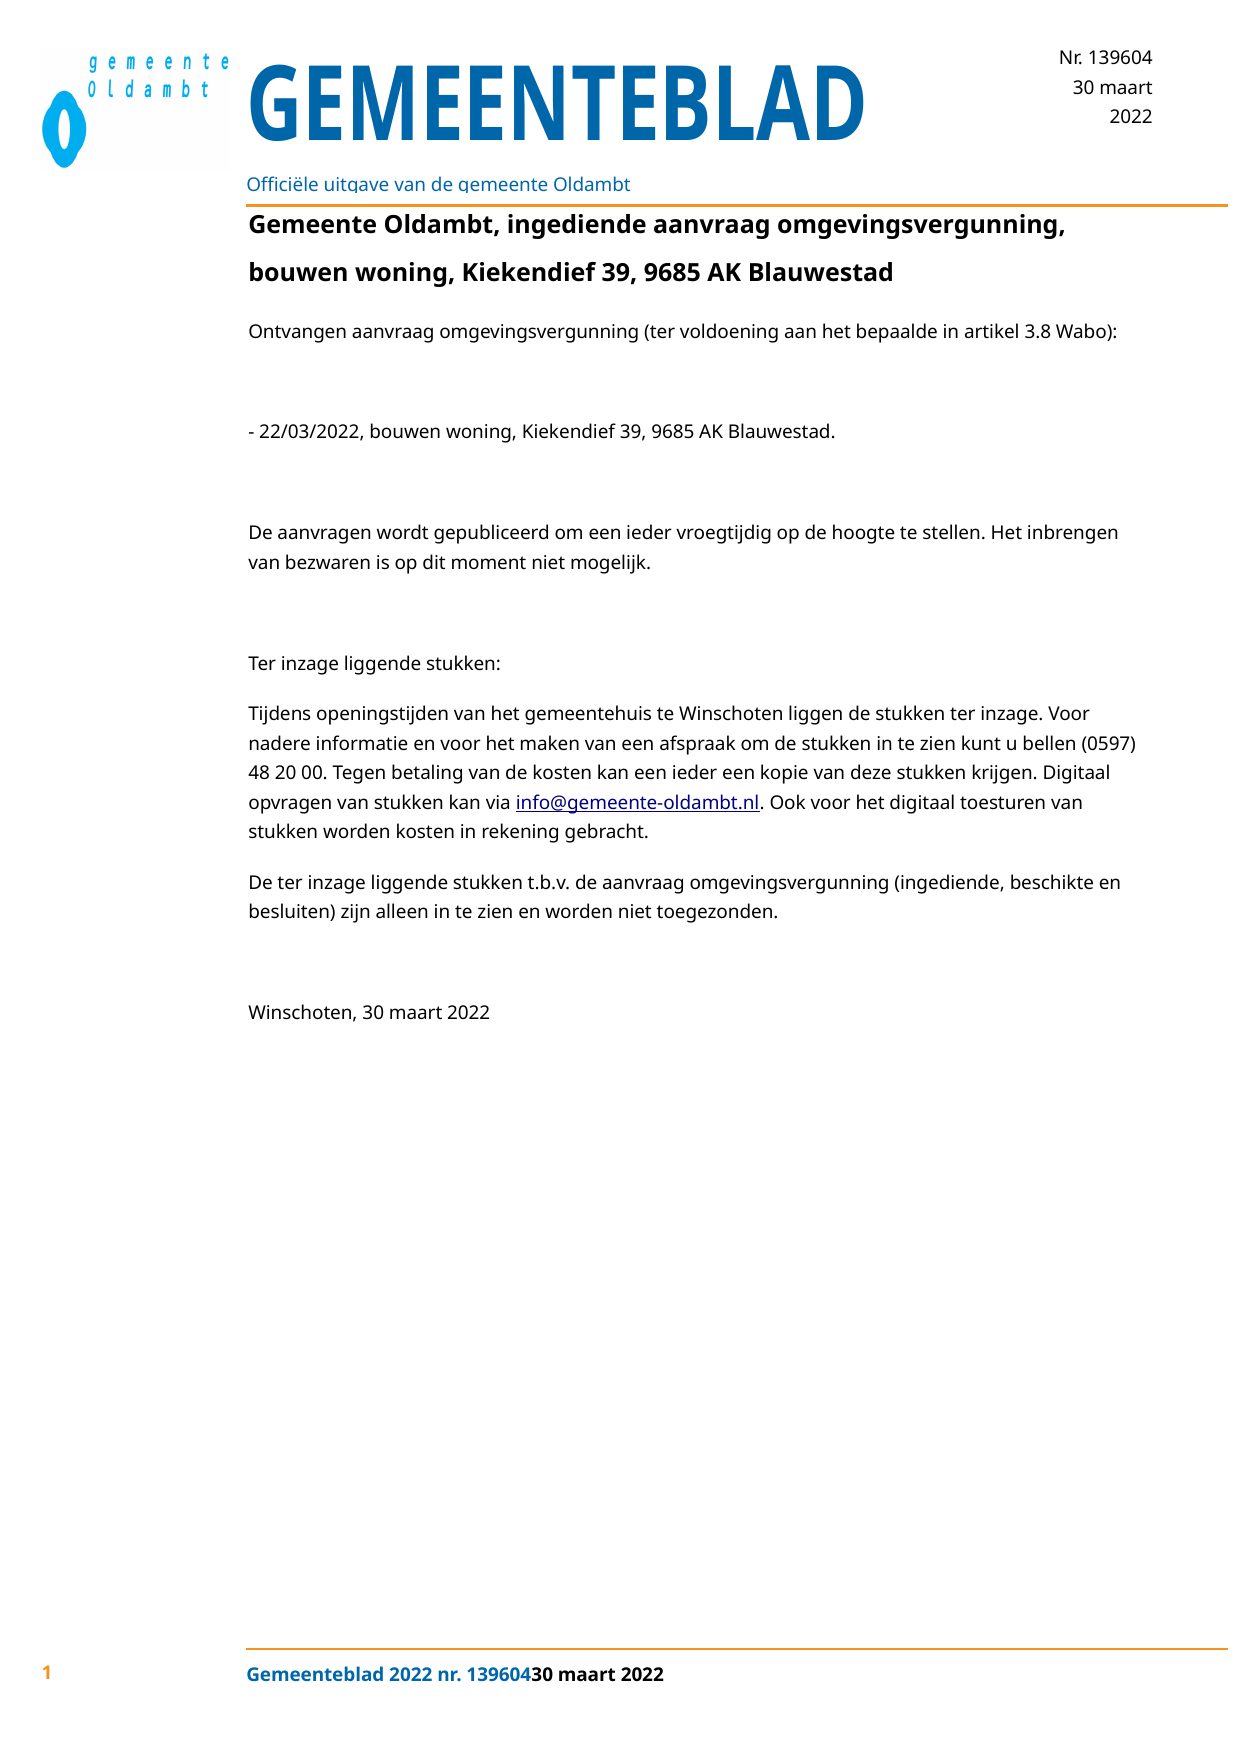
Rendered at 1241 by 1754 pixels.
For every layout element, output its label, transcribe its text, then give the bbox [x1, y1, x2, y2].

picture [41, 47, 231, 172]
text Ter inzage liggende stukken: [248, 650, 1152, 676]
text De ter inzage liggende stukken t.b.v. de aanvraag omgevingsvergunning (ingediende, beschikte en besluiten) zijn alleen in te zien en worden niet toegezonden. [248, 869, 1152, 924]
text - 22/03/2022, bouwen woning, Kiekendief 39, 9685 AK Blauwestad. [248, 419, 1152, 444]
text Gemeente Oldambt, ingediende aanvraag omgevingsvergunning, bouwen woning, Kiekendief 39, 9685 AK Blauwestad [248, 207, 1152, 288]
text De aanvragen wordt gepubliceerd om een ieder vroegtijdig op de hoogte te stellen. Het inbrengen van bezwaren is op dit moment niet mogelijk. [248, 519, 1152, 575]
text Ontvangen aanvraag omgevingsvergunning (ter voldoening aan het bepaalde in artikel 3.8 Wabo): [248, 318, 1152, 344]
text Winschoten, 30 maart 2022 [248, 999, 1152, 1025]
text Tijdens openingstijden van het gemeentehuis te Winschoten liggen de stukken ter inzage. Voor nadere informatie en voor het maken van een afspraak om de stukken in te zien kunt u bellen (0597) 48 20 00. Tegen betaling van de kosten kan een ieder een kopie van deze stukken krijgen. Digitaal opvragen van stukken kan via info@gemeente-oldambt.nl. Ook voor het digitaal toesturen van stukken worden kosten in rekening gebracht. [248, 700, 1152, 844]
